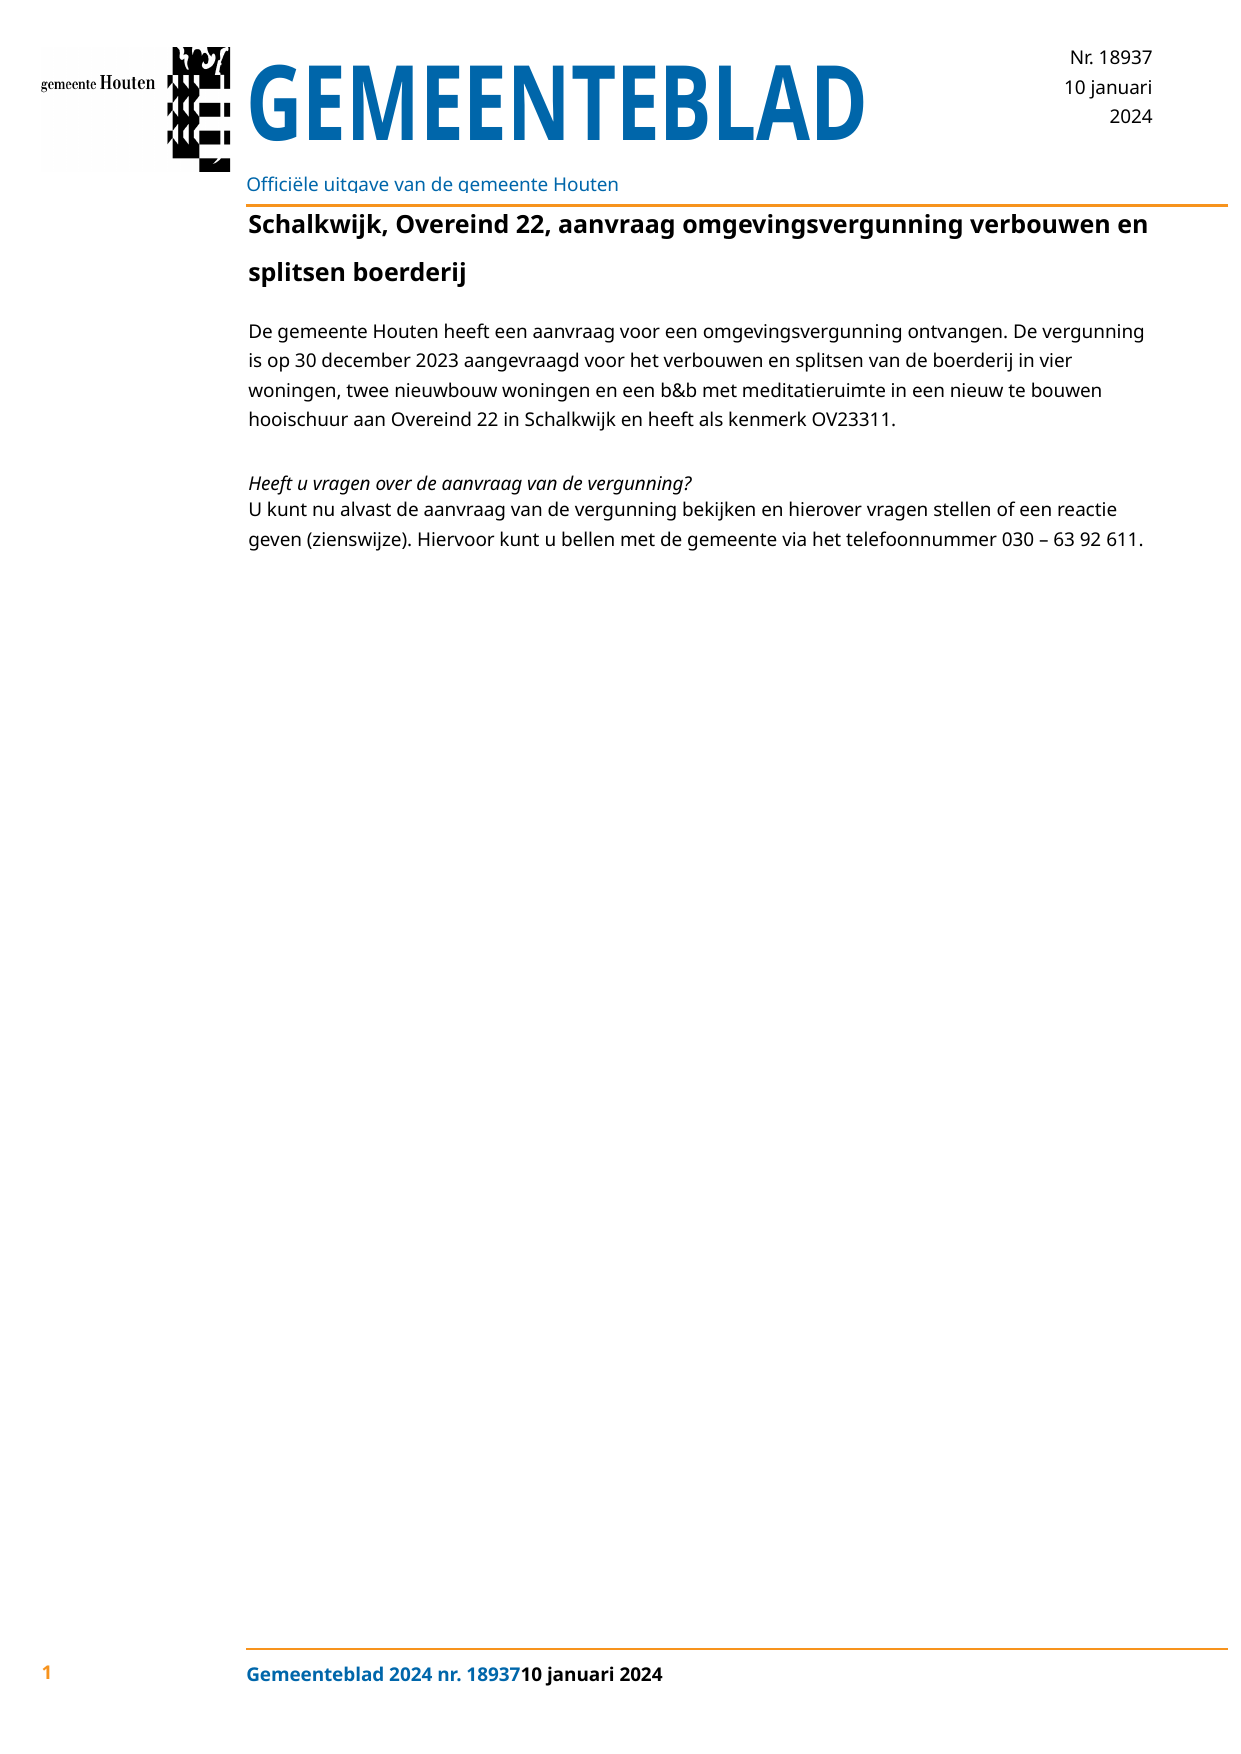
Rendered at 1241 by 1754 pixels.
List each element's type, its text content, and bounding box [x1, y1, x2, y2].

text Schalkwijk, Overeind 22, aanvraag omgevingsvergunning verbouwen en splitsen boerderij [248, 207, 1152, 288]
text De gemeente Houten heeft een aanvraag voor een omgevingsvergunning ontvangen. De vergunning is op 30 december 2023 aangevraagd voor het verbouwen en splitsen van de boerderij in vier woningen, twee nieuwbouw woningen en een b&b met meditatieruimte in een nieuw te bouwen hooischuur aan Overeind 22 in Schalkwijk en heeft als kenmerk OV23311. [248, 318, 1152, 432]
text U kunt nu alvast de aanvraag van de vergunning bekijken en hierover vragen stellen of een reactie geven (zienswijze). Hiervoor kunt u bellen met de gemeente via het telefoonnummer 030 – 63 92 611. [248, 496, 1152, 552]
text Heeft u vragen over de aanvraag van de vergunning? [248, 471, 1152, 496]
picture [41, 47, 231, 172]
